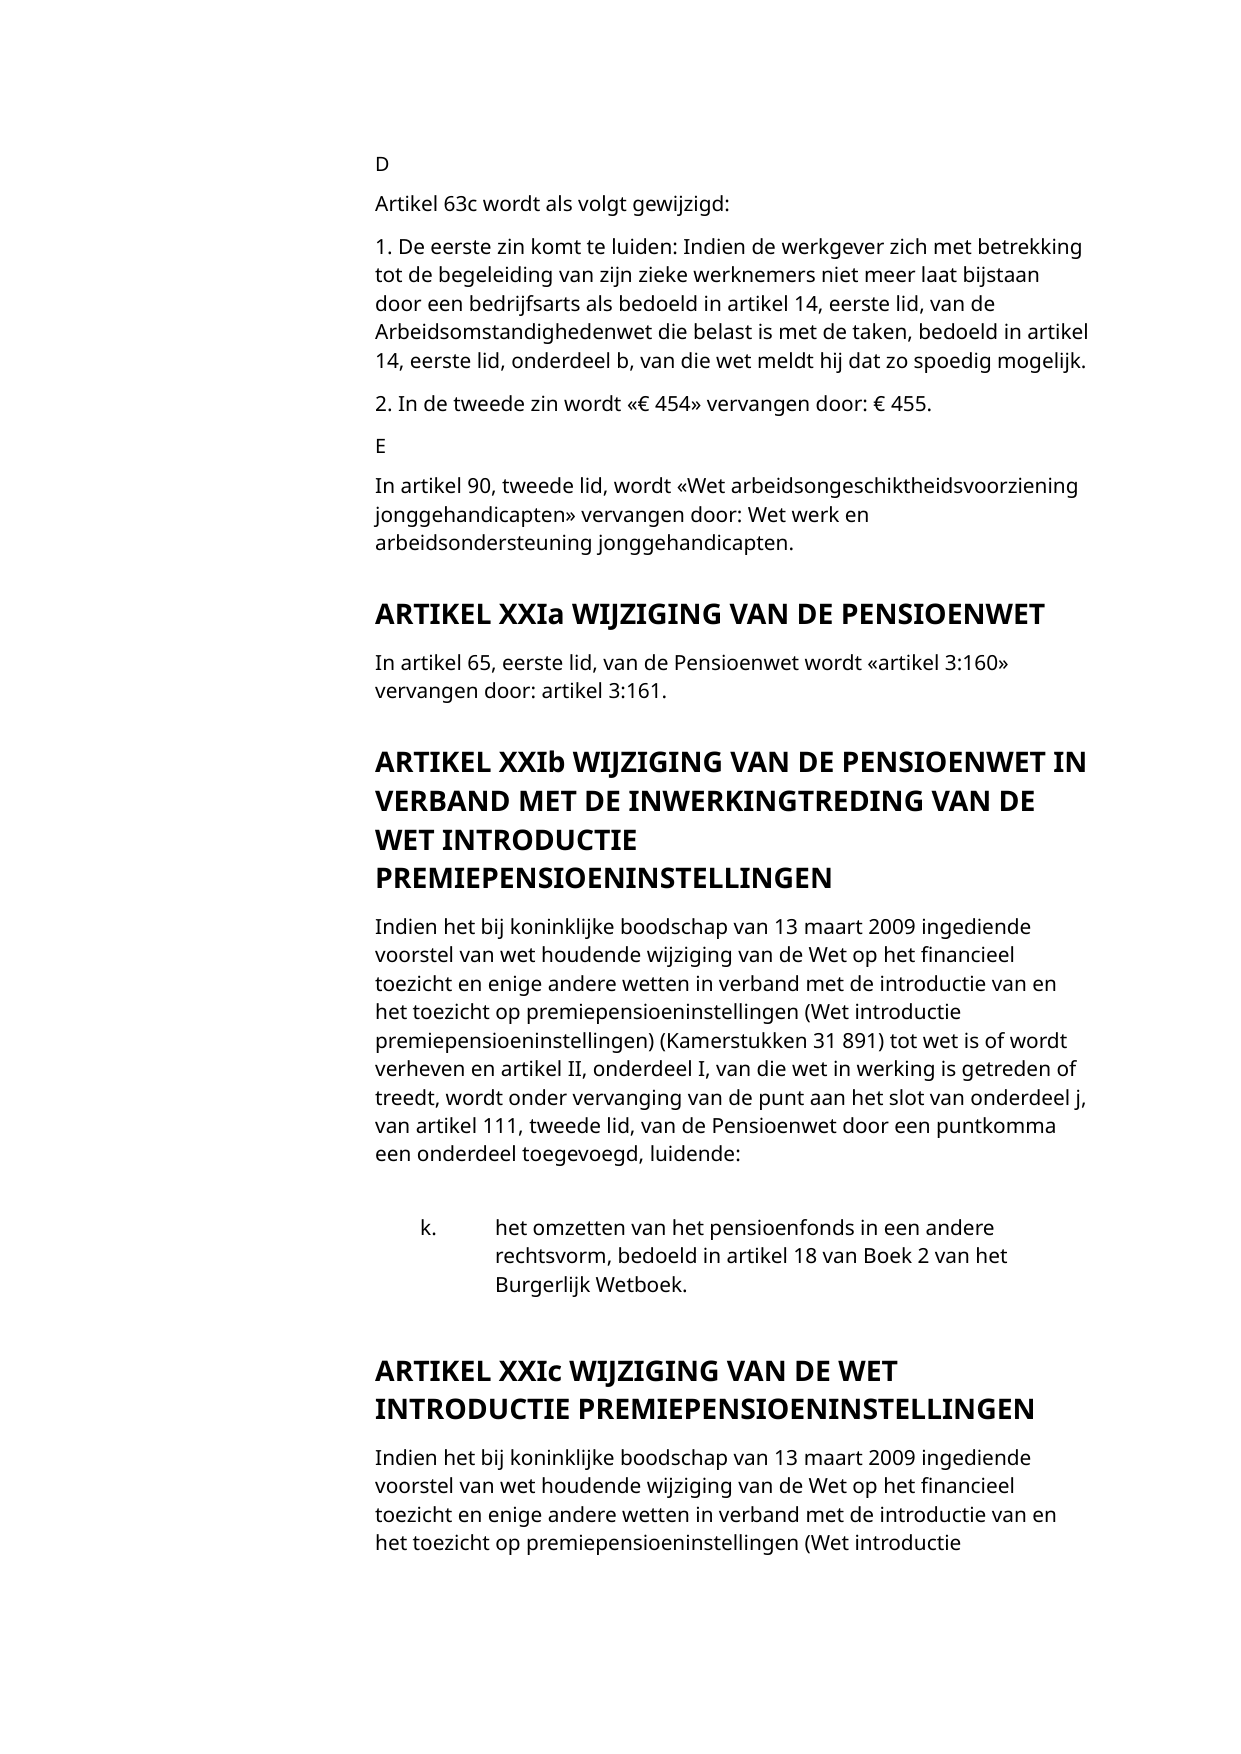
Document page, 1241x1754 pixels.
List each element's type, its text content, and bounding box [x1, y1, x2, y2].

text E [375, 433, 1090, 460]
text In artikel 65, eerste lid, van de Pensioenwet wordt «artikel 3:160» vervangen door: artikel 3:161. [375, 648, 1090, 705]
text 2. In de tweede zin wordt «€ 454» vervangen door: € 455. [375, 389, 1090, 418]
subtitle ARTIKEL XXIa WIJZIGING VAN DE PENSIOENWET [375, 594, 1090, 633]
list het omzetten van het pensioenfonds in een andere rechtsvorm, bedoeld in artikel 18 van Boek 2 van het Burgerlijk Wetboek. [420, 1213, 1090, 1298]
text 1. De eerste zin komt te luiden: Indien de werkgever zich met betrekking tot de begeleiding van zijn zieke werknemers niet meer laat bijstaan door een bedrijfsarts als bedoeld in artikel 14, eerste lid, van de Arbeidsomstandighedenwet die belast is met de taken, bedoeld in artikel 14, eerste lid, onderdeel b, van die wet meldt hij dat zo spoedig mogelijk. [375, 232, 1090, 374]
text Indien het bij koninklijke boodschap van 13 maart 2009 ingediende voorstel van wet houdende wijziging van de Wet op het financieel toezicht en enige andere wetten in verband met de introductie van en het toezicht op premiepensioeninstellingen (Wet introductie premiepensioeninstellingen) (Kamerstukken 31 891) tot wet is of wordt verheven en artikel II, onderdeel I, van die wet in werking is getreden of treedt, wordt onder vervanging van de punt aan het slot van onderdeel j, van artikel 111, tweede lid, van de Pensioenwet door een puntkomma een onderdeel toegevoegd, luidende: [375, 912, 1090, 1168]
text Artikel 63c wordt als volgt gewijzigd: [375, 189, 1090, 217]
text Indien het bij koninklijke boodschap van 13 maart 2009 ingediende voorstel van wet houdende wijziging van de Wet op het financieel toezicht en enige andere wetten in verband met de introductie van en het toezicht op premiepensioeninstellingen (Wet introductie [375, 1443, 1090, 1557]
text In artikel 90, tweede lid, wordt «Wet arbeidsongeschiktheidsvoorziening jonggehandicapten» vervangen door: Wet werk en arbeidsondersteuning jonggehandicapten. [375, 472, 1090, 557]
subtitle ARTIKEL XXIb WIJZIGING VAN DE PENSIOENWET IN VERBAND MET DE INWERKINGTREDING VAN DE WET INTRODUCTIE PREMIEPENSIOENINSTELLINGEN [375, 742, 1090, 897]
text D [375, 150, 1090, 177]
subtitle ARTIKEL XXIc WIJZIGING VAN DE WET INTRODUCTIE PREMIEPENSIOENINSTELLINGEN [375, 1351, 1090, 1428]
